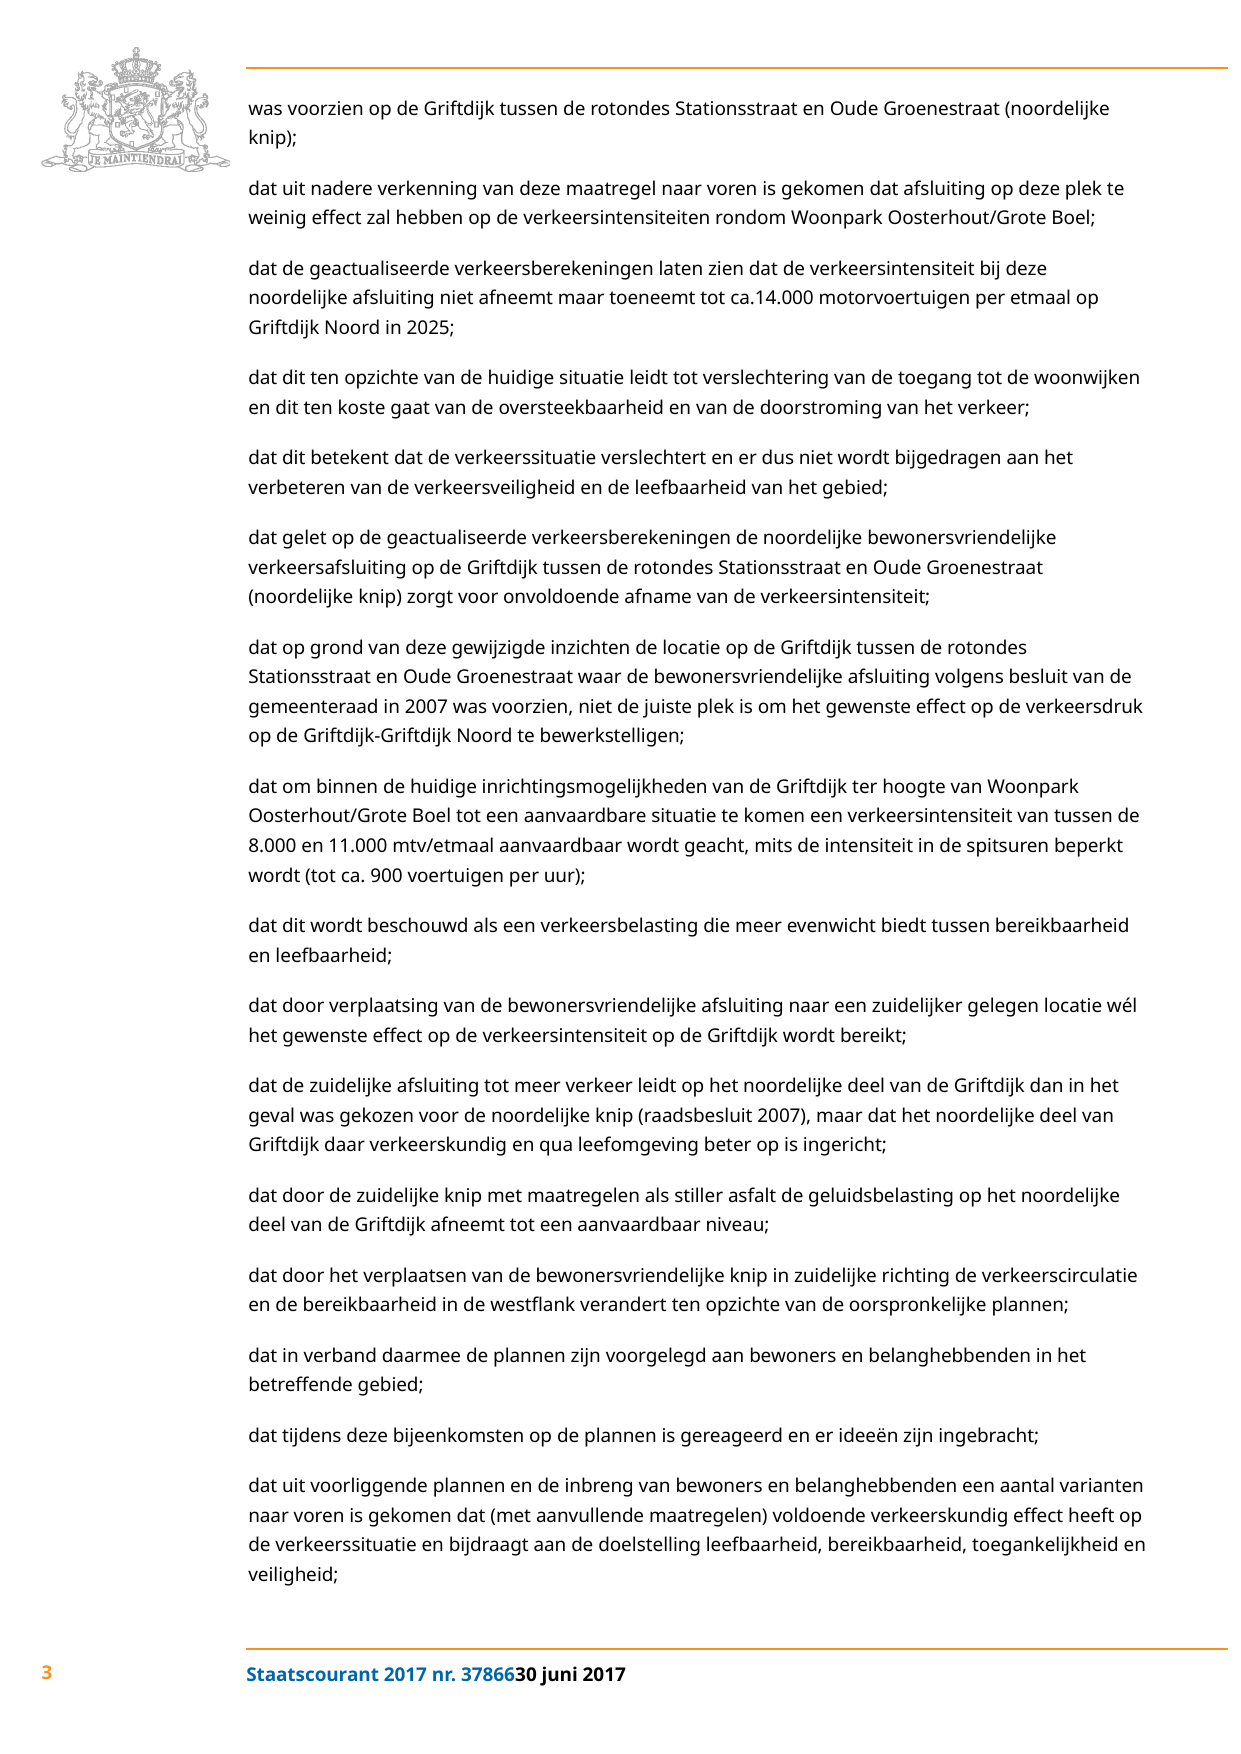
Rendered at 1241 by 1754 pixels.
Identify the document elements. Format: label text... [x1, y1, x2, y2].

text dat de geactualiseerde verkeersberekeningen laten zien dat de verkeersintensiteit bij deze noordelijke afsluiting niet afneemt maar toeneemt tot ca.14.000 motorvoertuigen per etmaal op Griftdijk Noord in 2025; [248, 255, 1152, 340]
text dat uit nadere verkenning van deze maatregel naar voren is gekomen dat afsluiting op deze plek te weinig effect zal hebben op de verkeersintensiteiten rondom Woonpark Oosterhout/Grote Boel; [248, 175, 1152, 230]
text dat uit voorliggende plannen en de inbreng van bewoners en belanghebbenden een aantal varianten naar voren is gekomen dat (met aanvullende maatregelen) voldoende verkeerskundig effect heeft op de verkeerssituatie en bijdraagt aan de doelstelling leefbaarheid, bereikbaarheid, toegankelijkheid en veiligheid; [248, 1472, 1152, 1587]
text dat dit betekent dat de verkeerssituatie verslechtert en er dus niet wordt bijgedragen aan het verbeteren van de verkeersveiligheid en de leefbaarheid van het gebied; [248, 444, 1152, 500]
text dat in verband daarmee de plannen zijn voorgelegd aan bewoners en belanghebbenden in het betreffende gebied; [248, 1342, 1152, 1397]
text dat op grond van deze gewijzigde inzichten de locatie op de Griftdijk tussen de rotondes Stationsstraat en Oude Groenestraat waar de bewonersvriendelijke afsluiting volgens besluit van de gemeenteraad in 2007 was voorzien, niet de juiste plek is om het gewenste effect op de verkeersdruk op de Griftdijk-Griftdijk Noord te bewerkstelligen; [248, 634, 1152, 748]
text dat door de zuidelijke knip met maatregelen als stiller asfalt de geluidsbelasting op het noordelijke deel van de Griftdijk afneemt tot een aanvaardbaar niveau; [248, 1182, 1152, 1237]
text dat dit wordt beschouwd als een verkeersbelasting die meer evenwicht biedt tussen bereikbaarheid en leefbaarheid; [248, 912, 1152, 968]
picture [41, 47, 231, 172]
text dat door verplaatsing van de bewonersvriendelijke afsluiting naar een zuidelijker gelegen locatie wél het gewenste effect op de verkeersintensiteit op de Griftdijk wordt bereikt; [248, 992, 1152, 1048]
text dat de zuidelijke afsluiting tot meer verkeer leidt op het noordelijke deel van de Griftdijk dan in het geval was gekozen voor de noordelijke knip (raadsbesluit 2007), maar dat het noordelijke deel van Griftdijk daar verkeerskundig en qua leefomgeving beter op is ingericht; [248, 1072, 1152, 1157]
text dat om binnen de huidige inrichtingsmogelijkheden van de Griftdijk ter hoogte van Woonpark Oosterhout/Grote Boel tot een aanvaardbare situatie te komen een verkeersintensiteit van tussen de 8.000 en 11.000 mtv/etmaal aanvaardbaar wordt geacht, mits de intensiteit in de spitsuren beperkt wordt (tot ca. 900 voertuigen per uur); [248, 773, 1152, 888]
text dat tijdens deze bijeenkomsten op de plannen is gereageerd en er ideeën zijn ingebracht; [248, 1422, 1152, 1448]
text dat dit ten opzichte van de huidige situatie leidt tot verslechtering van de toegang tot de woonwijken en dit ten koste gaat van de oversteekbaarheid en van de doorstroming van het verkeer; [248, 364, 1152, 420]
text dat gelet op de geactualiseerde verkeersberekeningen de noordelijke bewonersvriendelijke verkeersafsluiting op de Griftdijk tussen de rotondes Stationsstraat en Oude Groenestraat (noordelijke knip) zorgt voor onvoldoende afname van de verkeersintensiteit; [248, 524, 1152, 609]
text dat door het verplaatsen van de bewonersvriendelijke knip in zuidelijke richting de verkeerscirculatie en de bereikbaarheid in de westflank verandert ten opzichte van de oorspronkelijke plannen; [248, 1262, 1152, 1317]
text was voorzien op de Griftdijk tussen de rotondes Stationsstraat en Oude Groenestraat (noordelijke knip); [248, 95, 1152, 150]
